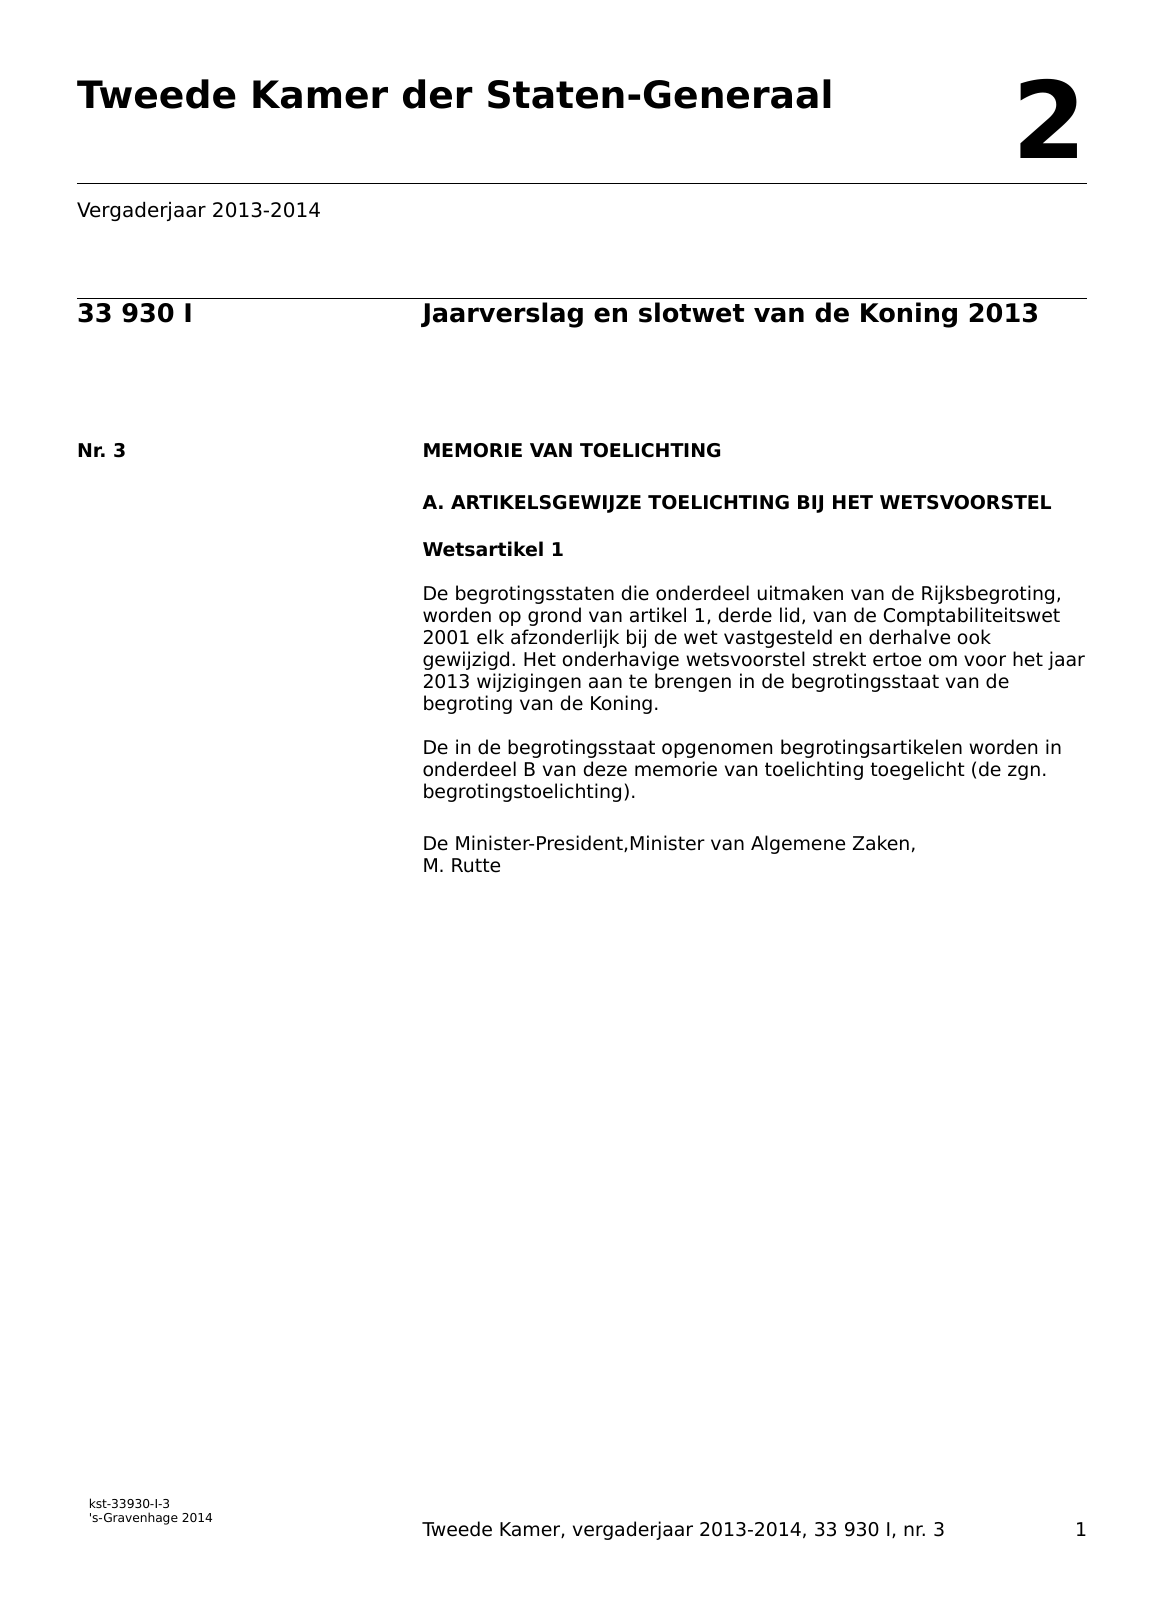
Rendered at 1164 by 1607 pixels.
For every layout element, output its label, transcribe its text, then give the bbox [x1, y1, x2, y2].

subtitle A. ARTIKELSGEWIJZE TOELICHTING BIJ HET WETSVOORSTEL [422, 492, 1087, 514]
table_cell Vergaderjaar 2013-2014 [77, 184, 1087, 298]
text De Minister-President,Minister van Algemene Zaken, M. Rutte [422, 833, 1087, 877]
text De in de begrotingsstaat opgenomen begrotingsartikelen worden in onderdeel B van deze memorie van toelichting toegelicht (de zgn. begrotingstoelichting). [422, 737, 1087, 803]
subtitle Wetsartikel 1 [422, 539, 1087, 561]
subtitle Nr. 3 MEMORIE VAN TOELICHTING [77, 440, 1087, 462]
subtitle 33 930 I Jaarverslag en slotwet van de Koning 2013 [77, 299, 1087, 329]
table_header 2 [886, 59, 1087, 183]
table_header Tweede Kamer der Staten-Generaal [77, 59, 886, 183]
text 's-Gravenhage 2014 [88, 1511, 323, 1525]
text kst-33930-I-3 [88, 1497, 323, 1511]
text De begrotingsstaten die onderdeel uitmaken van de Rijksbegroting, worden op grond van artikel 1, derde lid, van de Comptabiliteitswet 2001 elk afzonderlijk bij de wet vastgesteld en derhalve ook gewijzigd. Het onderhavige wetsvoorstel strekt ertoe om voor het jaar 2013 wijzigingen aan te brengen in de begrotingsstaat van de begroting van de Koning. [422, 583, 1087, 715]
